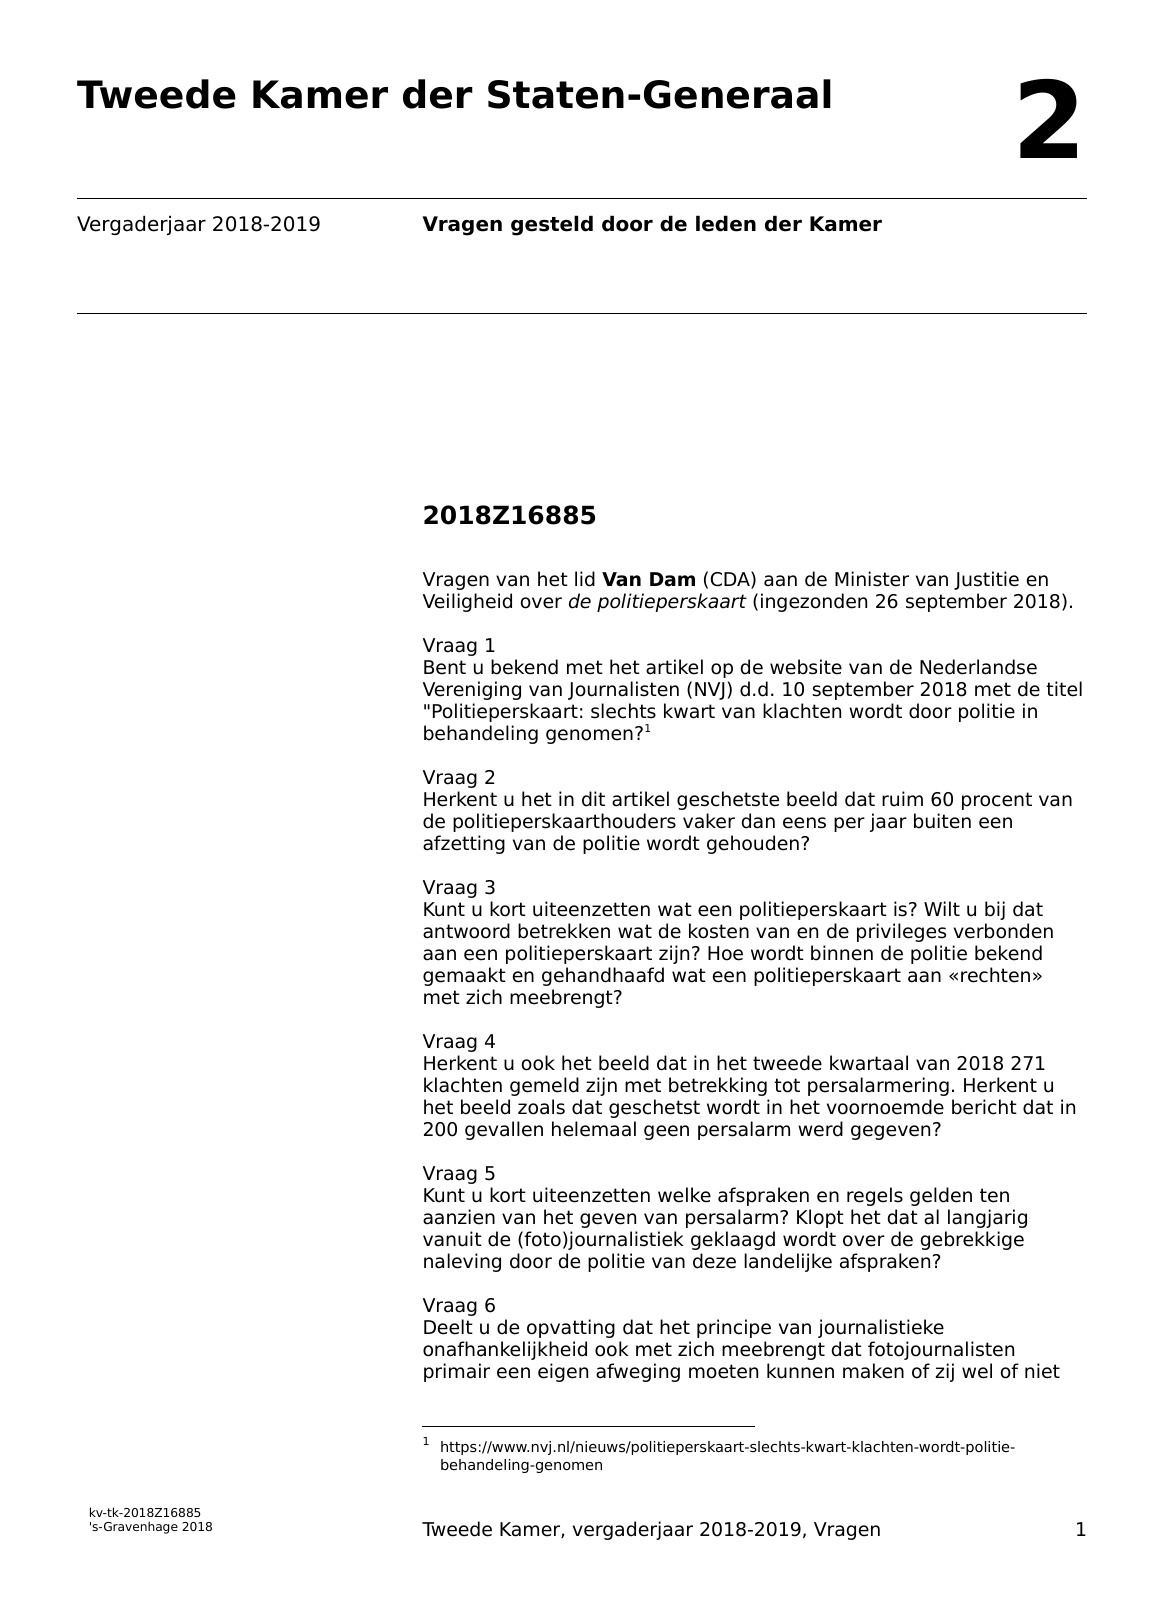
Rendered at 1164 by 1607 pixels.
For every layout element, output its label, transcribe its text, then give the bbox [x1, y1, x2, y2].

text kv-tk-2018Z16885 [88, 1506, 323, 1520]
text Vraag 5 [422, 1163, 1087, 1185]
text Vraag 2 [422, 767, 1087, 789]
text Kunt u kort uiteenzetten welke afspraken en regels gelden ten aanzien van het geven van persalarm? Klopt het dat al langjarig vanuit de (foto)journalistiek geklaagd wordt over de gebrekkige naleving door de politie van deze landelijke afspraken? [422, 1185, 1087, 1273]
text Vragen van het lid Van Dam (CDA) aan de Minister van Justitie en Veiligheid over de politieperskaart (ingezonden 26 september 2018). [422, 569, 1087, 613]
table_header Tweede Kamer der Staten-Generaal [77, 59, 886, 198]
text Deelt u de opvatting dat het principe van journalistieke onafhankelijkheid ook met zich meebrengt dat fotojournalisten primair een eigen afweging moeten kunnen maken of zij wel of niet [422, 1317, 1087, 1383]
table_cell Vragen gesteld door de leden der Kamer [422, 199, 1087, 313]
text Herkent u ook het beeld dat in het tweede kwartaal van 2018 271 klachten gemeld zijn met betrekking tot persalarmering. Herkent u het beeld zoals dat geschetst wordt in het voornoemde bericht dat in 200 gevallen helemaal geen persalarm werd gegeven? [422, 1053, 1087, 1141]
table_cell Vergaderjaar 2018-2019 [77, 199, 422, 313]
text Vraag 6 [422, 1295, 1087, 1317]
text Kunt u kort uiteenzetten wat een politieperskaart is? Wilt u bij dat antwoord betrekken wat de kosten van en de privileges verbonden aan een politieperskaart zijn? Hoe wordt binnen de politie bekend gemaakt en gehandhaafd wat een politieperskaart aan «rechten» met zich meebrengt? [422, 899, 1087, 1009]
text https://www.nvj.nl/nieuws/politieperskaart-slechts-kwart-klachten-wordt-politie-behandeling-genomen [422, 1435, 1087, 1474]
text Herkent u het in dit artikel geschetste beeld dat ruim 60 procent van de politieperskaarthouders vaker dan eens per jaar buiten een afzetting van de politie wordt gehouden? [422, 789, 1087, 855]
text 2018Z16885 [422, 501, 1087, 531]
table_header 2 [886, 59, 1087, 198]
text Bent u bekend met het artikel op de website van de Nederlandse Vereniging van Journalisten (NVJ) d.d. 10 september 2018 met de titel "Politieperskaart: slechts kwart van klachten wordt door politie in behandeling genomen? [422, 657, 1087, 745]
text Vraag 3 [422, 877, 1087, 899]
text 's-Gravenhage 2018 [88, 1520, 323, 1534]
text Vraag 1 [422, 635, 1087, 657]
text Vraag 4 [422, 1031, 1087, 1053]
